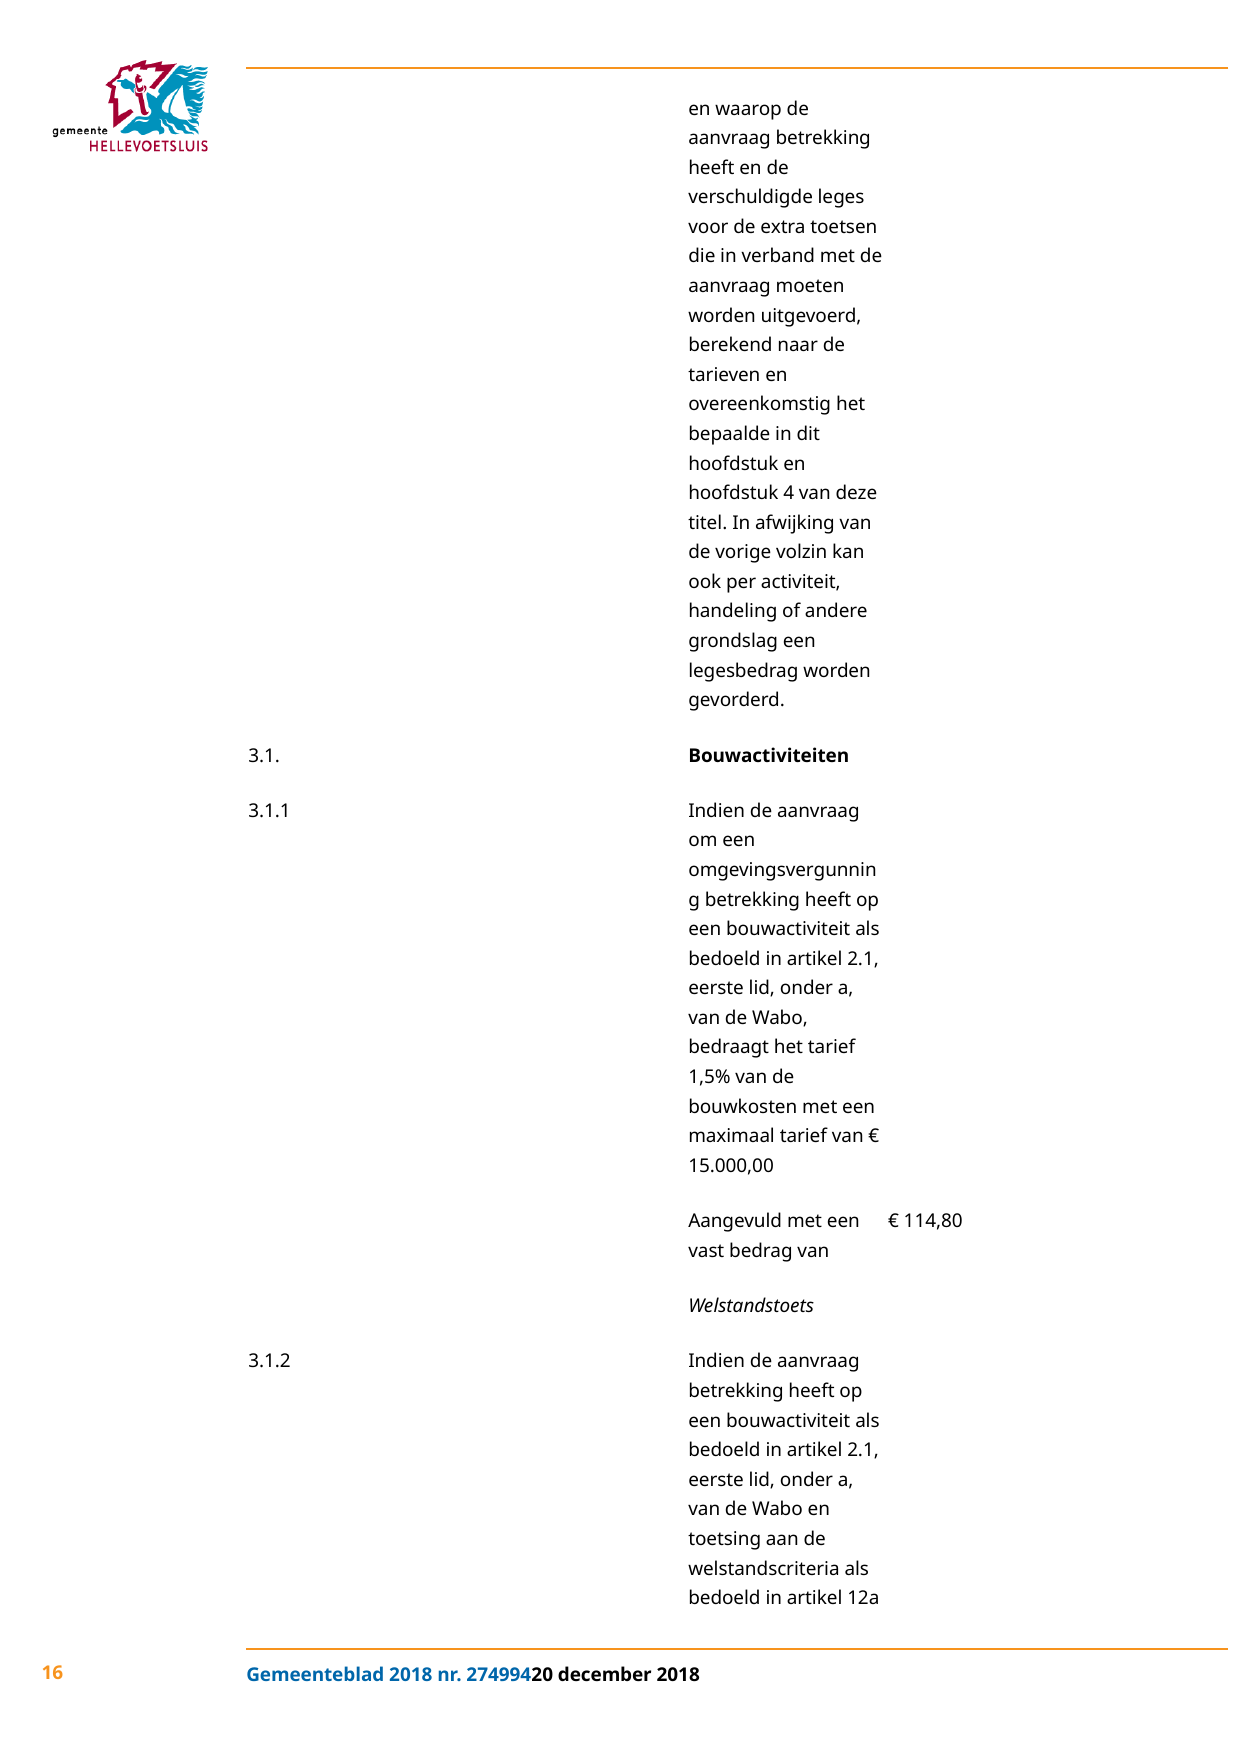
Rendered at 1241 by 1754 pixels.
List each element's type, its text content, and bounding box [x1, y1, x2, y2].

table_cell 3.1. [248, 742, 688, 797]
table_cell Indien de aanvraag om een omgevingsvergunning betrekking heeft op een bouwactiviteit als bedoeld in artikel 2.1, eerste lid, onder a, van de Wabo, bedraagt het tarief 1,5% van de bouwkosten met een maximaal tarief van € 15.000,00 [688, 797, 888, 1207]
picture [41, 47, 231, 172]
table_cell [888, 1292, 986, 1348]
table_cell [888, 1348, 986, 1610]
table_cell [888, 95, 986, 742]
table_cell 3.1.2 [248, 1348, 688, 1610]
table_cell [888, 797, 986, 1207]
table_cell 3.1.1 [248, 797, 688, 1207]
table_cell en waarop de aanvraag betrekking heeft en de verschuldigde leges voor de extra toetsen die in verband met de aanvraag moeten worden uitgevoerd, berekend naar de tarieven en overeenkomstig het bepaalde in dit hoofdstuk en hoofdstuk 4 van deze titel. In afwijking van de vorige volzin kan ook per activiteit, handeling of andere grondslag een legesbedrag worden gevorderd. [688, 95, 888, 742]
table_cell Indien de aanvraag betrekking heeft op een bouwactiviteit als bedoeld in artikel 2.1, eerste lid, onder a, van de Wabo en toetsing aan de welstandscriteria als bedoeld in artikel 12a [688, 1348, 888, 1610]
table_cell [248, 1208, 688, 1292]
table_cell [248, 1292, 688, 1348]
table_cell [248, 95, 688, 742]
table_cell Aangevuld met een vast bedrag van [688, 1208, 888, 1292]
table_cell Welstandstoets [688, 1292, 888, 1348]
table_cell € 114,80 [888, 1208, 986, 1292]
table_cell Bouwactiviteiten [688, 742, 888, 797]
table_cell [888, 742, 986, 797]
